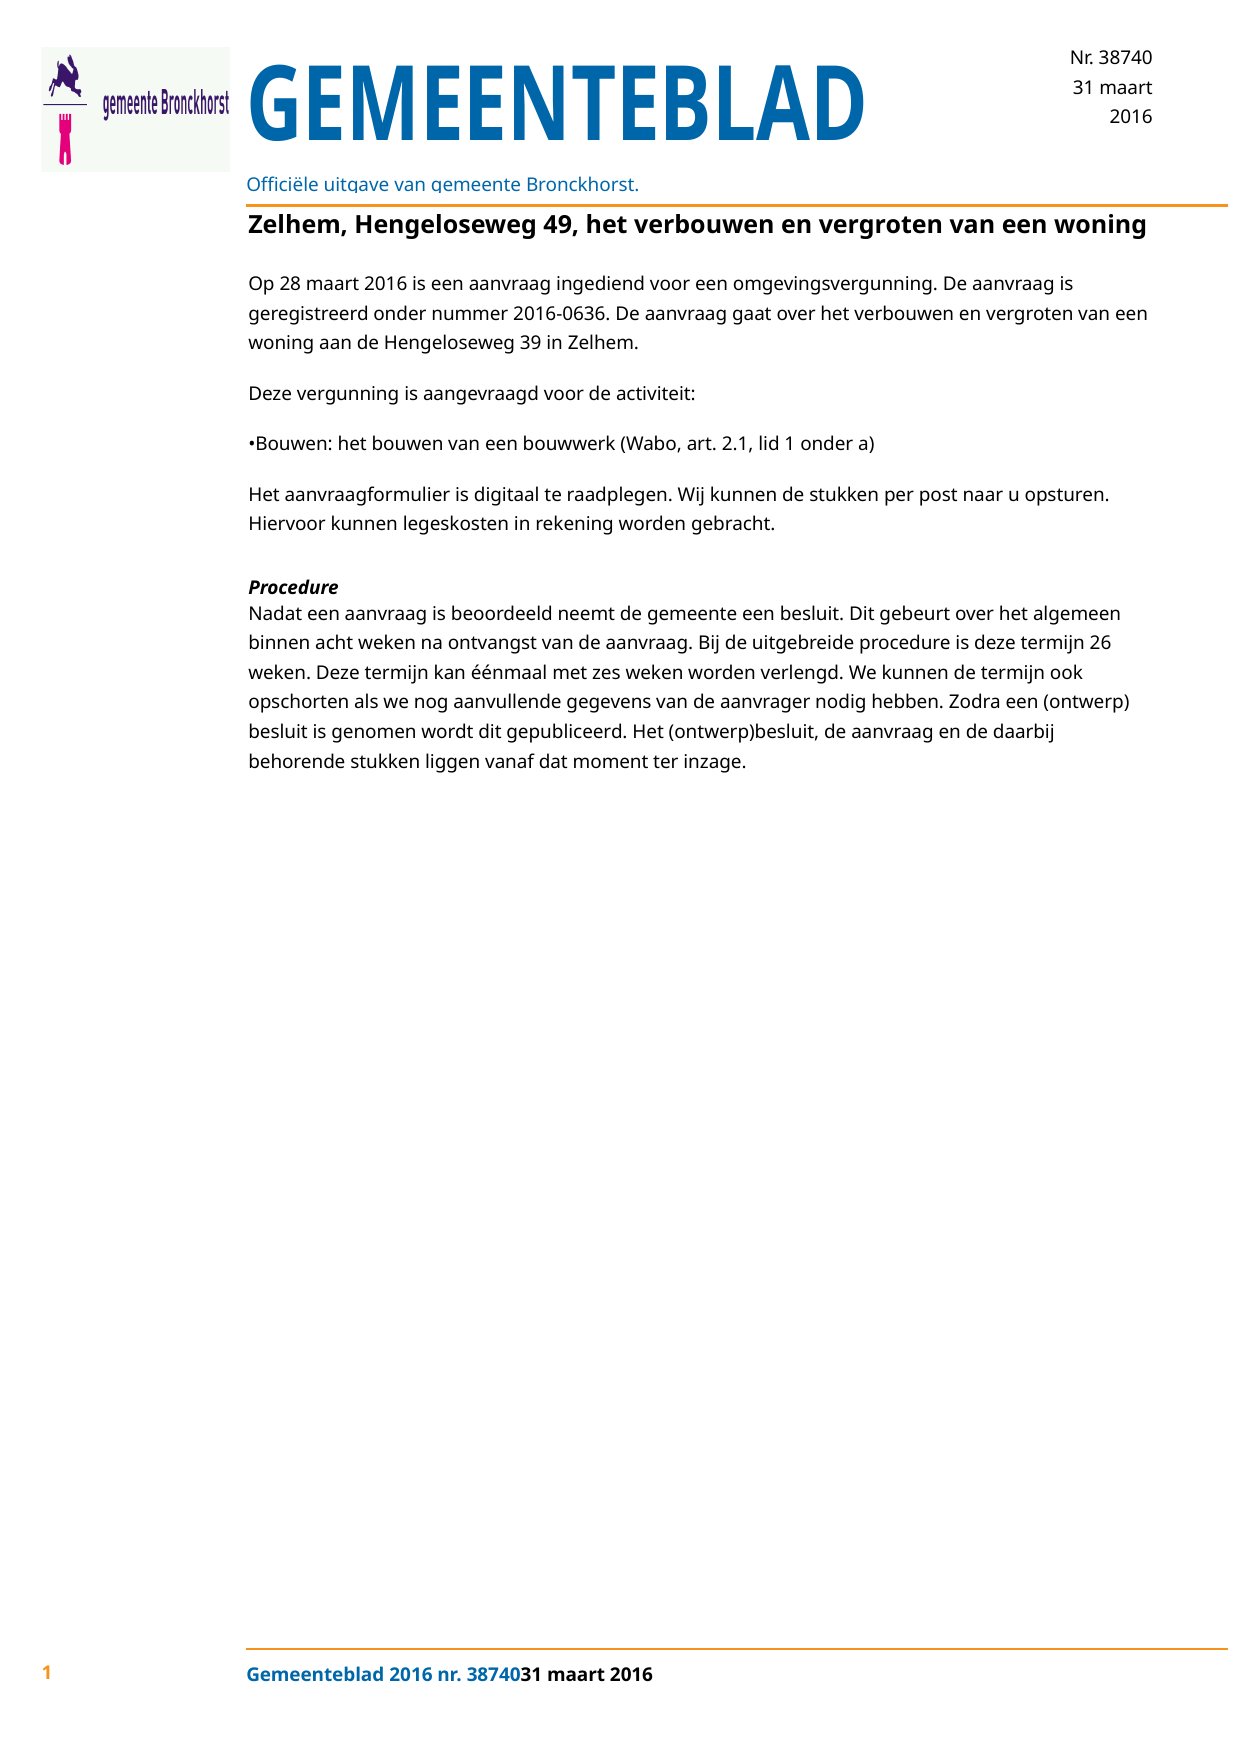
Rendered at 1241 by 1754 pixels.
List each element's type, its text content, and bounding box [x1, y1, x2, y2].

text Procedure [248, 574, 1152, 600]
text Op 28 maart 2016 is een aanvraag ingediend voor een omgevingsvergunning. De aanvraag is geregistreerd onder nummer 2016-0636. De aanvraag gaat over het verbouwen en vergroten van een woning aan de Hengeloseweg 39 in Zelhem. [248, 270, 1152, 355]
text Het aanvraagformulier is digitaal te raadplegen. Wij kunnen de stukken per post naar u opsturen. Hiervoor kunnen legeskosten in rekening worden gebracht. [248, 481, 1152, 536]
text Zelhem, Hengeloseweg 49, het verbouwen en vergroten van een woning [248, 207, 1152, 241]
text Nadat een aanvraag is beoordeeld neemt de gemeente een besluit. Dit gebeurt over het algemeen binnen acht weken na ontvangst van de aanvraag. Bij de uitgebreide procedure is deze termijn 26 weken. Deze termijn kan éénmaal met zes weken worden verlengd. We kunnen de termijn ook opschorten als we nog aanvullende gegevens van de aanvrager nodig hebben. Zodra een (ontwerp) besluit is genomen wordt dit gepubliceerd. Het (ontwerp)besluit, de aanvraag en de daarbij behorende stukken liggen vanaf dat moment ter inzage. [248, 600, 1152, 774]
text Deze vergunning is aangevraagd voor de activiteit: [248, 380, 1152, 406]
text •Bouwen: het bouwen van een bouwwerk (Wabo, art. 2.1, lid 1 onder a) [248, 430, 1152, 456]
picture [41, 47, 231, 172]
